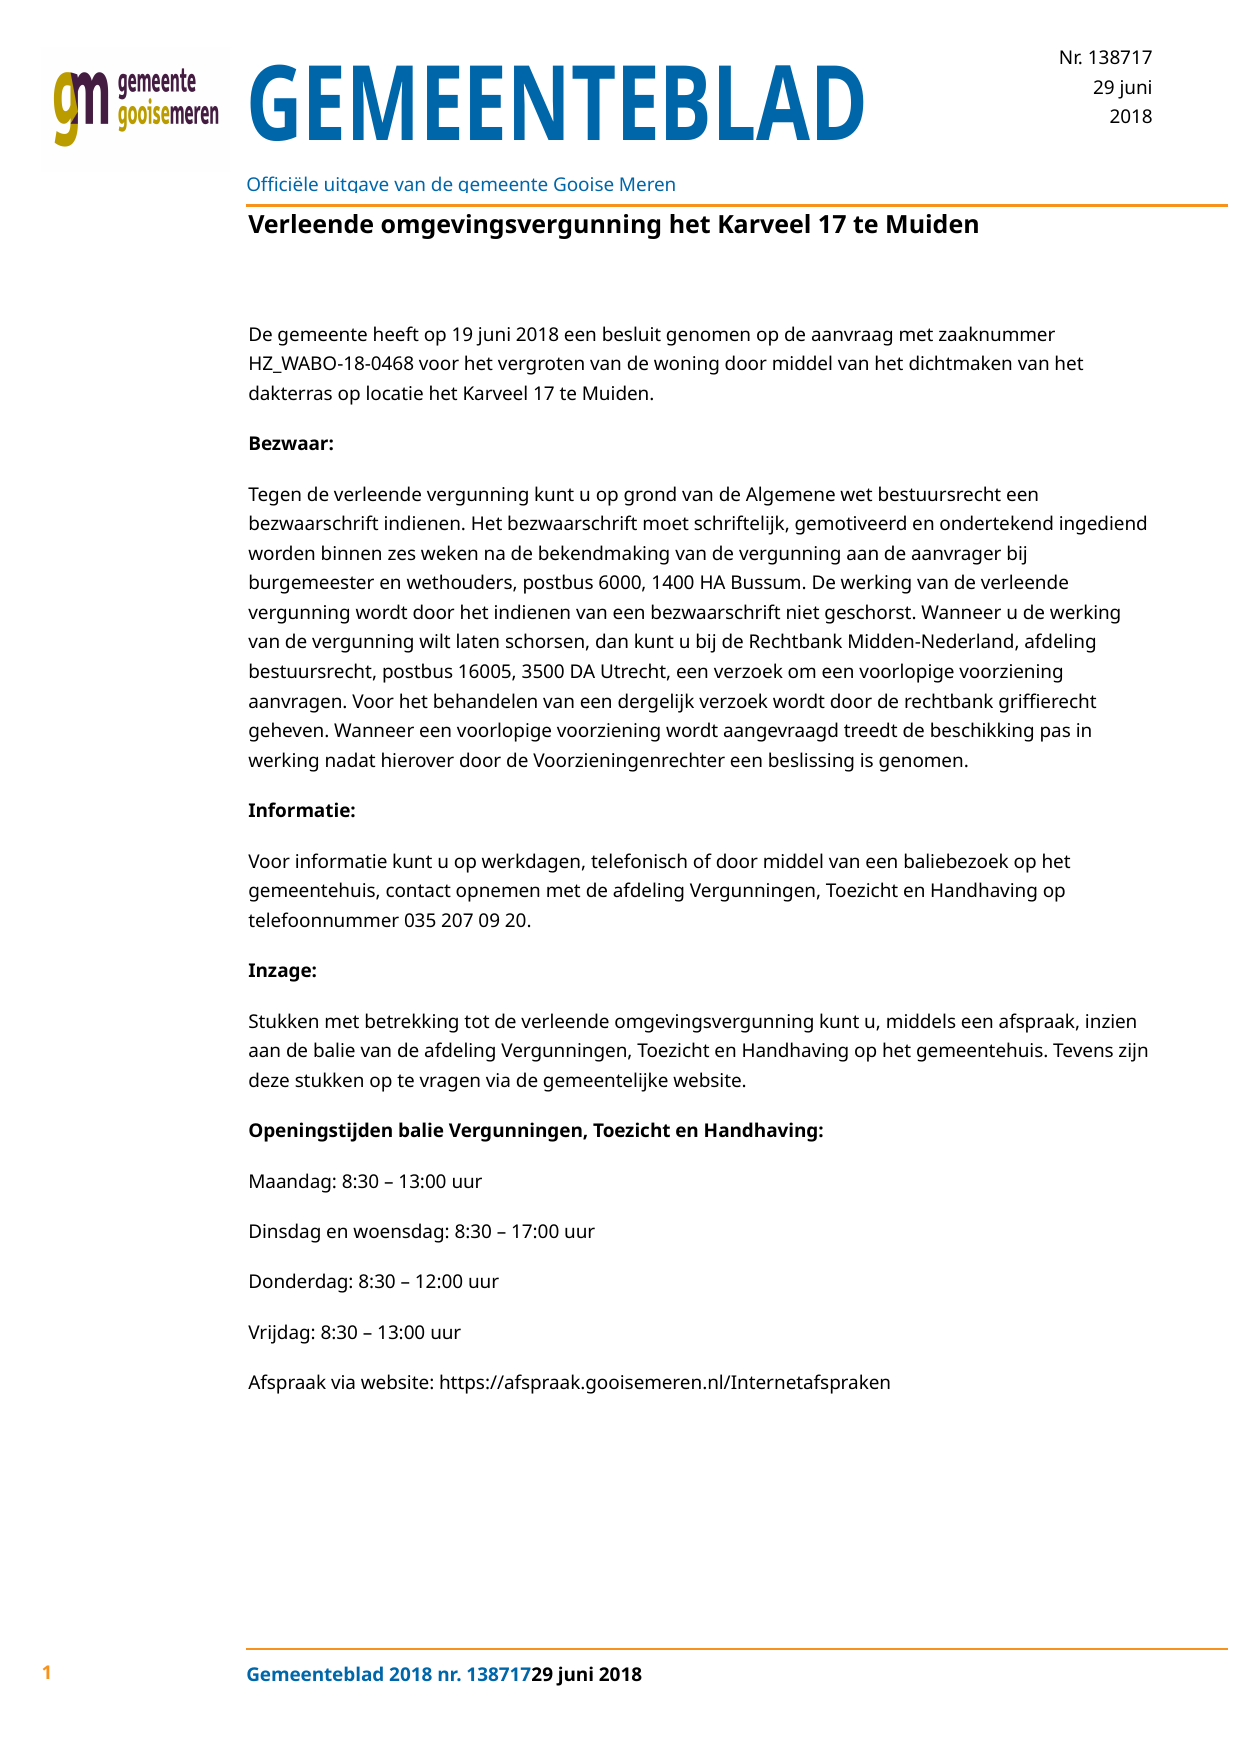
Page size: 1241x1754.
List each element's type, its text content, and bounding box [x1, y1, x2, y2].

text De gemeente heeft op 19 juni 2018 een besluit genomen op de aanvraag met zaaknummer HZ_WABO-18-0468 voor het vergroten van de woning door middel van het dichtmaken van het dakterras op locatie het Karveel 17 te Muiden. [248, 321, 1152, 406]
text Afspraak via website: https://afspraak.gooisemeren.nl/Internetafspraken [248, 1369, 1152, 1395]
text Donderdag: 8:30 – 12:00 uur [248, 1269, 1152, 1294]
text Bezwaar: [248, 430, 1152, 456]
text Stukken met betrekking tot de verleende omgevingsvergunning kunt u, middels een afspraak, inzien aan de balie van de afdeling Vergunningen, Toezicht en Handhaving op het gemeentehuis. Tevens zijn deze stukken op te vragen via de gemeentelijke website. [248, 1008, 1152, 1093]
text Openingstijden balie Vergunningen, Toezicht en Handhaving: [248, 1117, 1152, 1143]
text Verleende omgevingsvergunning het Karveel 17 te Muiden [248, 207, 1152, 241]
text Vrijdag: 8:30 – 13:00 uur [248, 1319, 1152, 1345]
text Tegen de verleende vergunning kunt u op grond van de Algemene wet bestuursrecht een bezwaarschrift indienen. Het bezwaarschrift moet schriftelijk, gemotiveerd en ondertekend ingediend worden binnen zes weken na de bekendmaking van de vergunning aan de aanvrager bij burgemeester en wethouders, postbus 6000, 1400 HA Bussum. De werking van de verleende vergunning wordt door het indienen van een bezwaarschrift niet geschorst. Wanneer u de werking van de vergunning wilt laten schorsen, dan kunt u bij de Rechtbank Midden-Nederland, afdeling bestuursrecht, postbus 16005, 3500 DA Utrecht, een verzoek om een voorlopige voorziening aanvragen. Voor het behandelen van een dergelijk verzoek wordt door de rechtbank griffierecht geheven. Wanneer een voorlopige voorziening wordt aangevraagd treedt de beschikking pas in werking nadat hierover door de Voorzieningenrechter een beslissing is genomen. [248, 481, 1152, 773]
text Dinsdag en woensdag: 8:30 – 17:00 uur [248, 1218, 1152, 1244]
text Inzage: [248, 957, 1152, 983]
text Voor informatie kunt u op werkdagen, telefonisch of door middel van een baliebezoek op het gemeentehuis, contact opnemen met de afdeling Vergunningen, Toezicht en Handhaving op telefoonnummer 035 207 09 20. [248, 848, 1152, 933]
text Maandag: 8:30 – 13:00 uur [248, 1168, 1152, 1193]
text Informatie: [248, 797, 1152, 823]
picture [41, 47, 231, 172]
